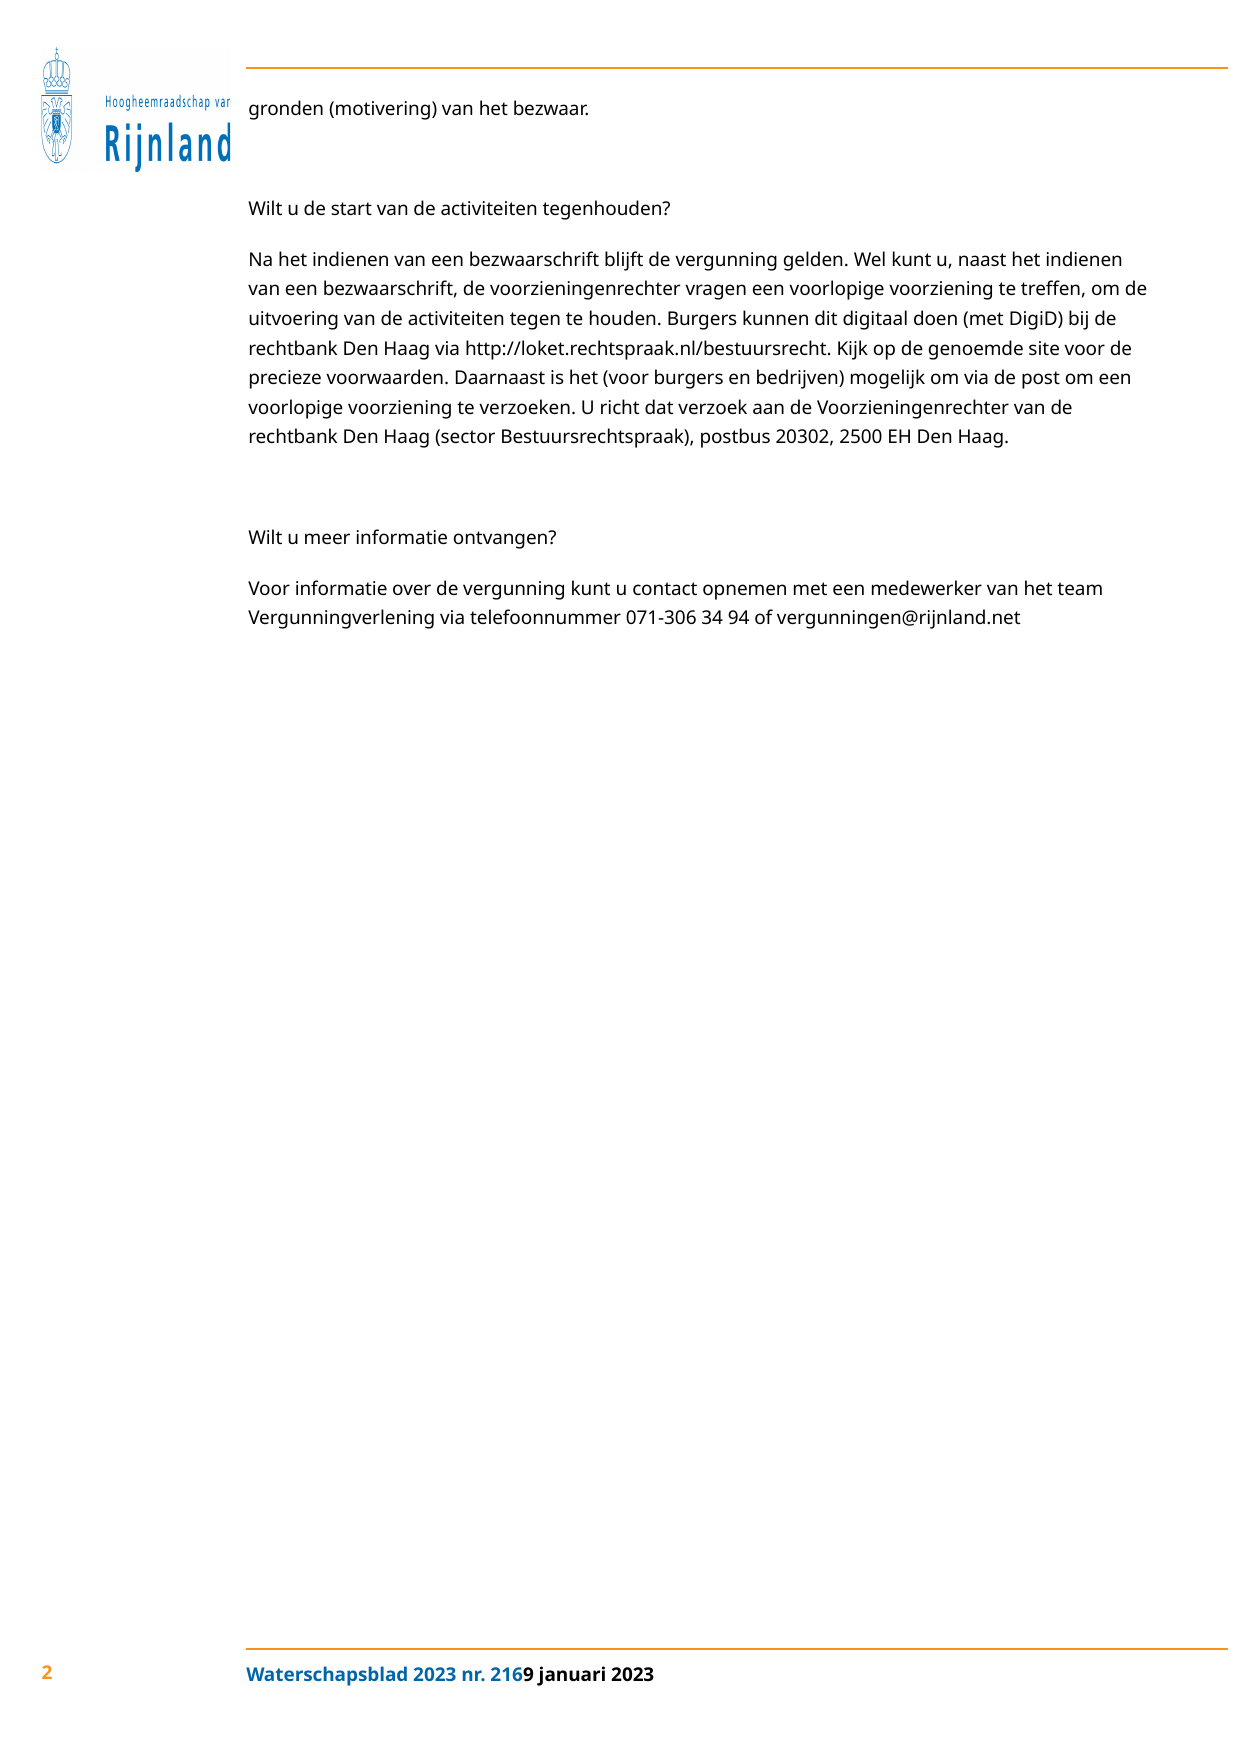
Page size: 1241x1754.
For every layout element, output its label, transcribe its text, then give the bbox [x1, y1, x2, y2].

picture [41, 47, 231, 172]
text Wilt u meer informatie ontvangen? [248, 524, 1152, 550]
text gronden (motivering) van het bezwaar. [248, 95, 1152, 121]
text Wilt u de start van de activiteiten tegenhouden? [248, 196, 1152, 221]
text Voor informatie over de vergunning kunt u contact opnemen met een medewerker van het team Vergunningverlening via telefoonnummer 071-306 34 94 of vergunningen@rijnland.net [248, 575, 1152, 630]
text Na het indienen van een bezwaarschrift blijft de vergunning gelden. Wel kunt u, naast het indienen van een bezwaarschrift, de voorzieningenrechter vragen een voorlopige voorziening te treffen, om de uitvoering van de activiteiten tegen te houden. Burgers kunnen dit digitaal doen (met DigiD) bij de rechtbank Den Haag via http://loket.rechtspraak.nl/bestuursrecht. Kijk op de genoemde site voor de precieze voorwaarden. Daarnaast is het (voor burgers en bedrijven) mogelijk om via de post om een voorlopige voorziening te verzoeken. U richt dat verzoek aan de Voorzieningenrechter van de rechtbank Den Haag (sector Bestuursrechtspraak), postbus 20302, 2500 EH Den Haag. [248, 246, 1152, 449]
